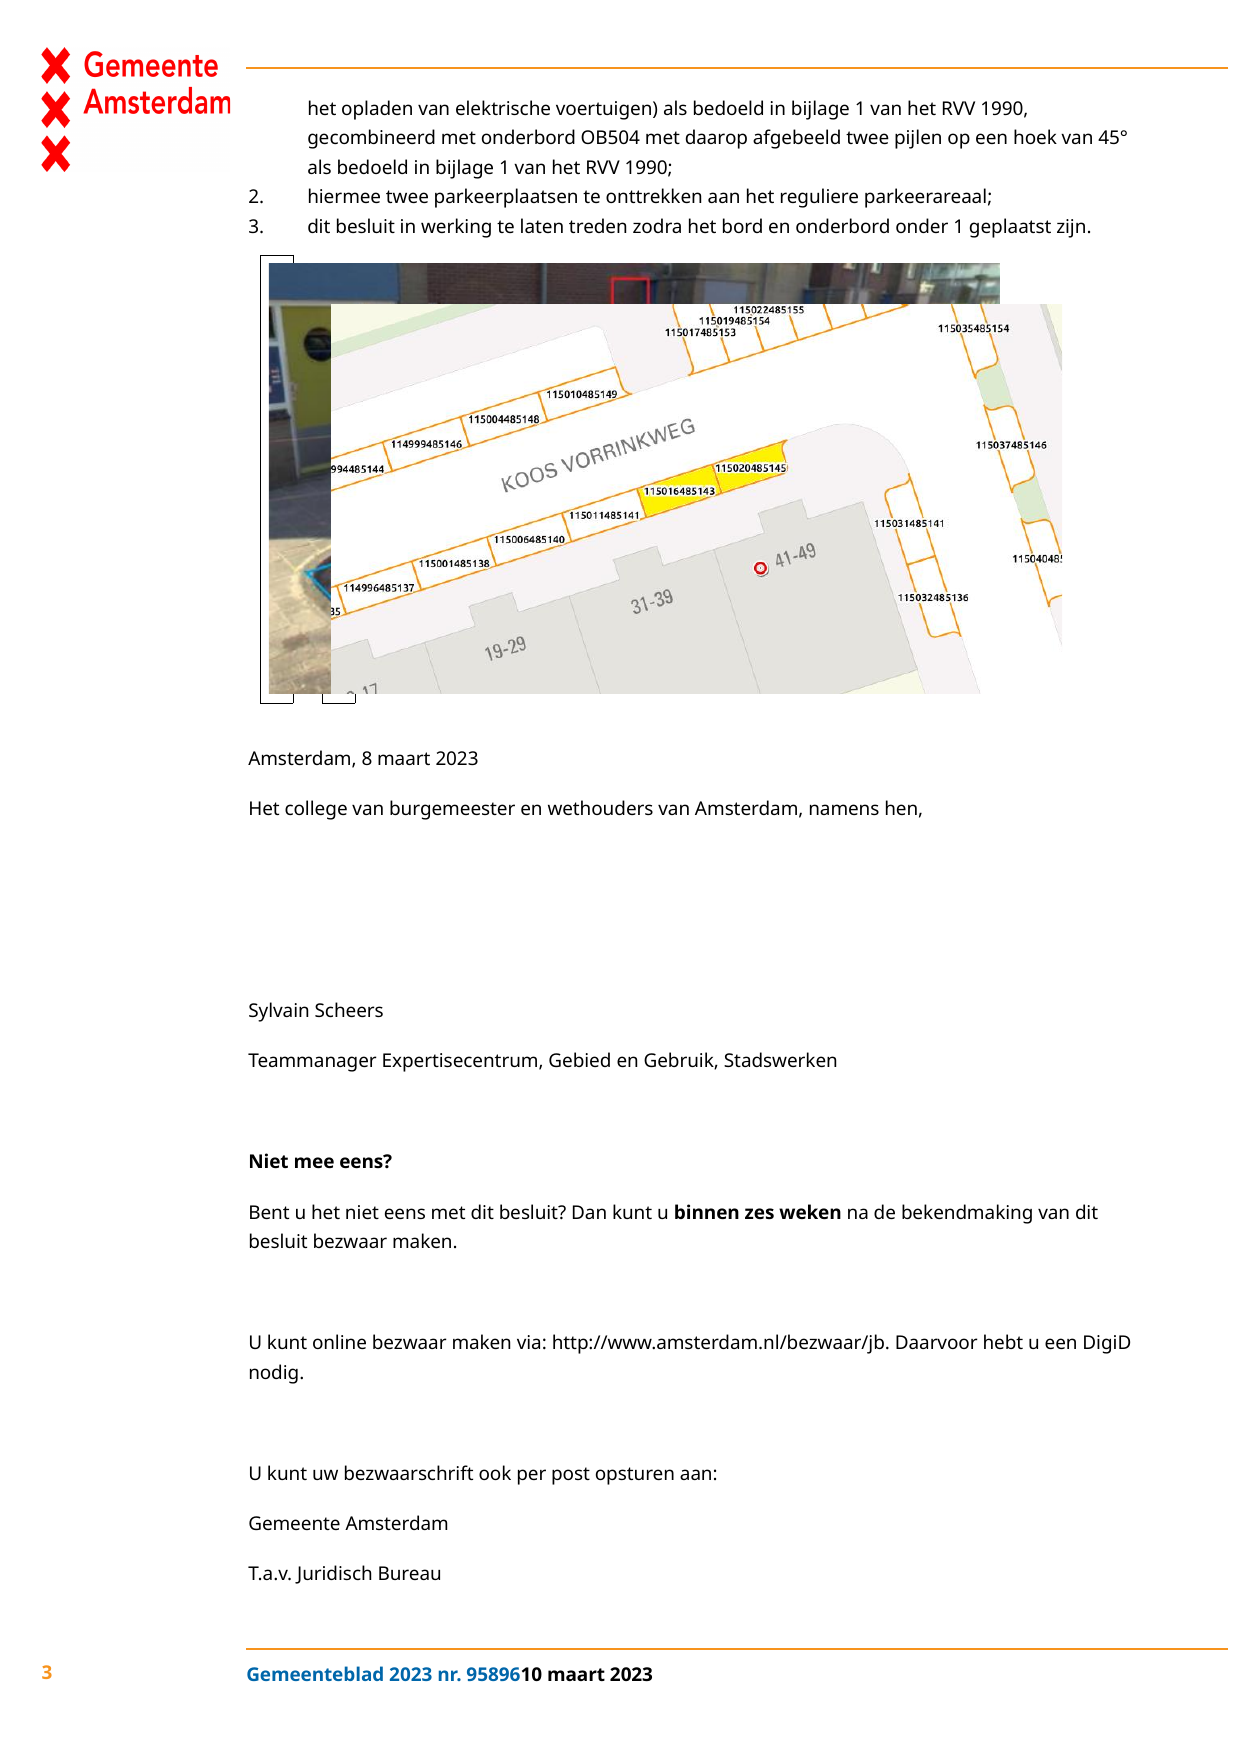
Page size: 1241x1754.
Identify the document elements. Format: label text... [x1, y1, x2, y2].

picture [41, 47, 231, 172]
text Het college van burgemeester en wethouders van Amsterdam, namens hen, [248, 796, 1152, 821]
text Bent u het niet eens met dit besluit? Dan kunt u binnen zes weken na de bekendmaking van dit besluit bezwaar maken. [248, 1199, 1152, 1254]
text U kunt uw bezwaarschrift ook per post opsturen aan: [248, 1460, 1152, 1486]
list hiermee twee parkeerplaatsen te onttrekken aan het reguliere parkeerareaal; [248, 183, 1152, 209]
list dit besluit in werking te laten treden zodra het bord en onderbord onder 1 geplaatst zijn. [248, 213, 1152, 239]
text Amsterdam, 8 maart 2023 [248, 745, 1152, 771]
text Niet mee eens? [248, 1148, 1152, 1174]
list het opladen van elektrische voertuigen) als bedoeld in bijlage 1 van het RVV 1990, gecombineerd met onderbord OB504 met daarop afgebeeld twee pijlen op een hoek van 45° als bedoeld in bijlage 1 van het RVV 1990; [248, 95, 1152, 180]
text Sylvain Scheers [248, 997, 1152, 1023]
text T.a.v. Juridisch Bureau [248, 1561, 1152, 1586]
text Gemeente Amsterdam [248, 1510, 1152, 1536]
text U kunt online bezwaar maken via: http://www.amsterdam.nl/bezwaar/jb. Daarvoor hebt u een DigiD nodig. [248, 1329, 1152, 1385]
text Teammanager Expertisecentrum, Gebied en Gebruik, Stadswerken [248, 1048, 1152, 1073]
picture [268, 263, 1063, 694]
